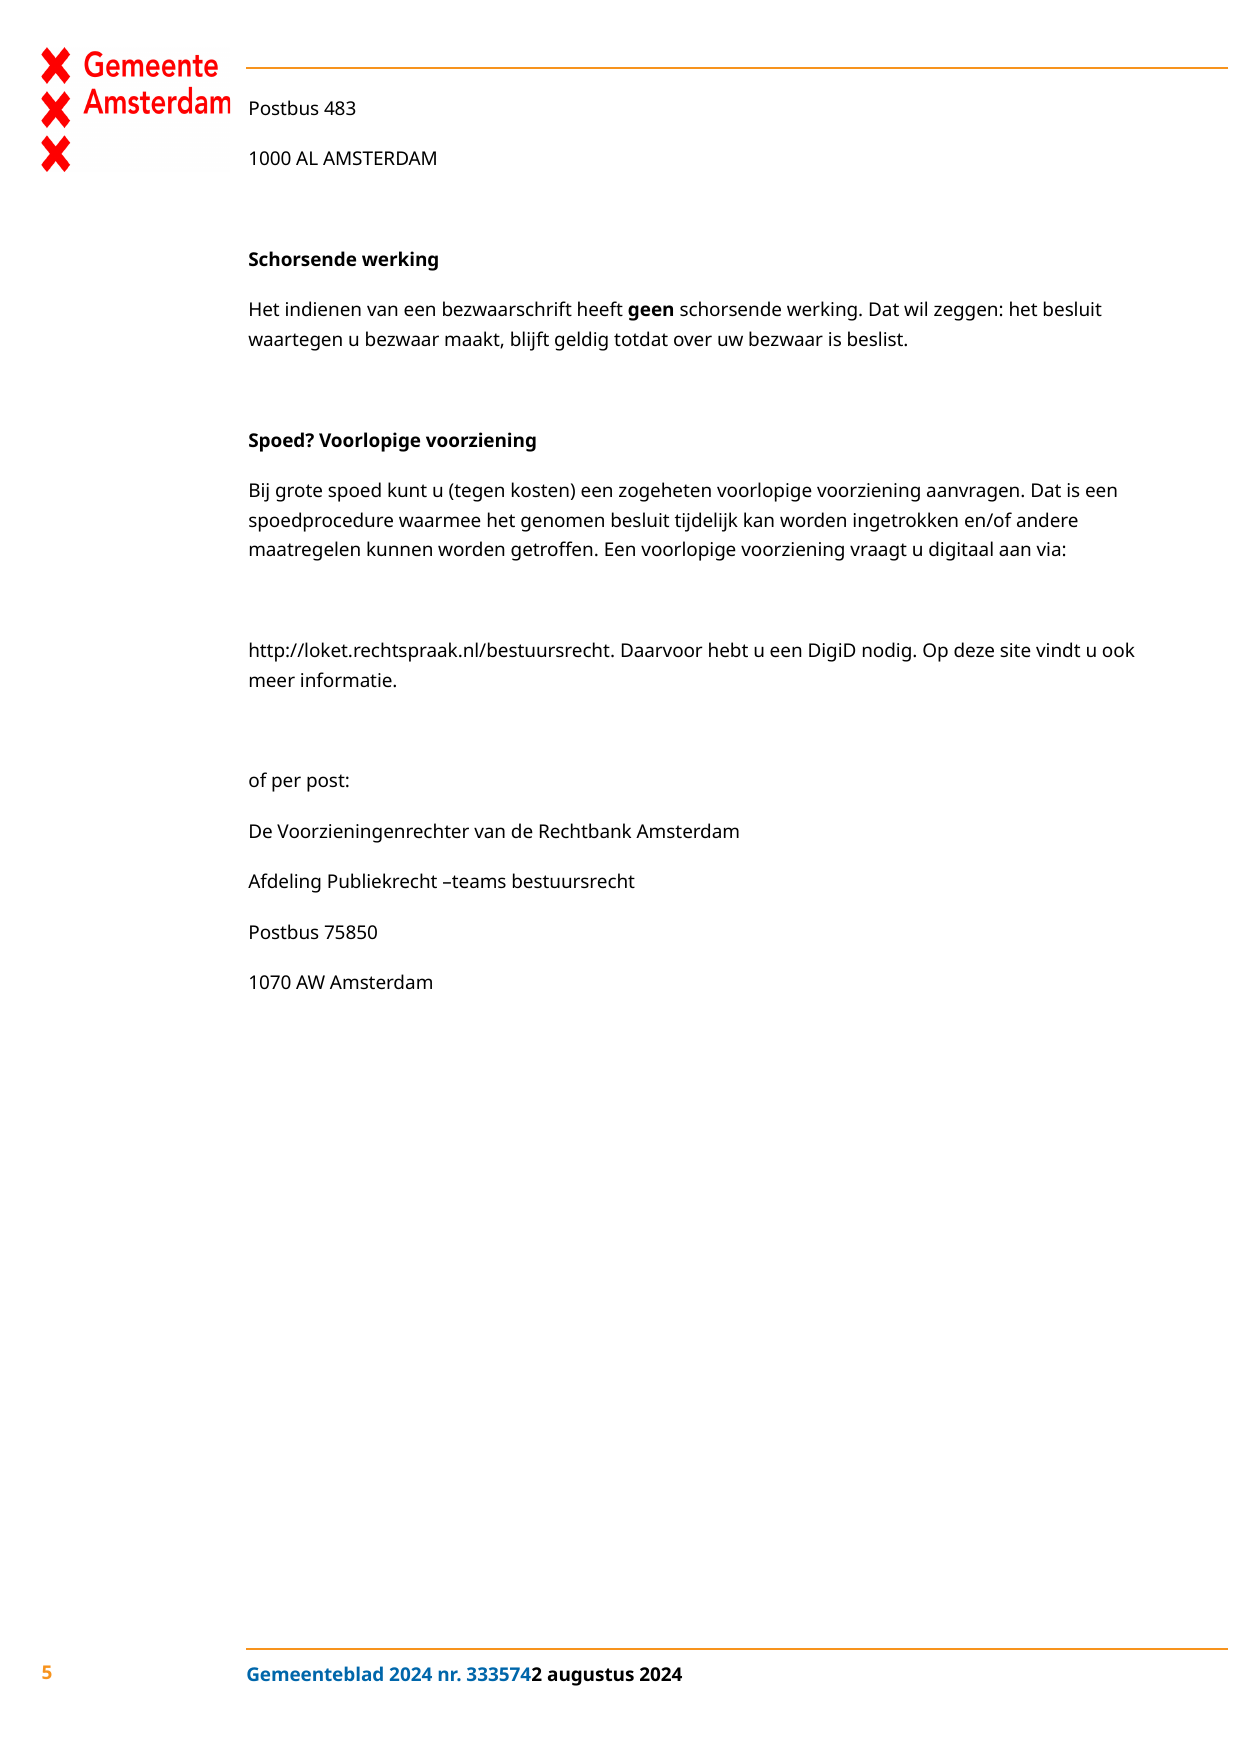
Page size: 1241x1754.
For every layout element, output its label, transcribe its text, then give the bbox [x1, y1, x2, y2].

text Postbus 75850 [248, 919, 1152, 945]
picture [41, 47, 231, 172]
text Afdeling Publiekrecht –teams bestuursrecht [248, 868, 1152, 894]
text Schorsende werking [248, 246, 1152, 272]
text Spoed? Voorlopige voorziening [248, 427, 1152, 453]
text Postbus 483 [248, 95, 1152, 121]
text 1070 AW Amsterdam [248, 969, 1152, 995]
text Bij grote spoed kunt u (tegen kosten) een zogeheten voorlopige voorziening aanvragen. Dat is een spoedprocedure waarmee het genomen besluit tijdelijk kan worden ingetrokken en/of andere maatregelen kunnen worden getroffen. Een voorlopige voorziening vraagt u digitaal aan via: [248, 477, 1152, 562]
text Het indienen van een bezwaarschrift heeft geen schorsende werking. Dat wil zeggen: het besluit waartegen u bezwaar maakt, blijft geldig totdat over uw bezwaar is beslist. [248, 296, 1152, 352]
text 1000 AL AMSTERDAM [248, 145, 1152, 171]
text De Voorzieningenrechter van de Rechtbank Amsterdam [248, 818, 1152, 844]
text of per post: [248, 768, 1152, 793]
text http://loket.rechtspraak.nl/bestuursrecht. Daarvoor hebt u een DigiD nodig. Op deze site vindt u ook meer informatie. [248, 637, 1152, 693]
